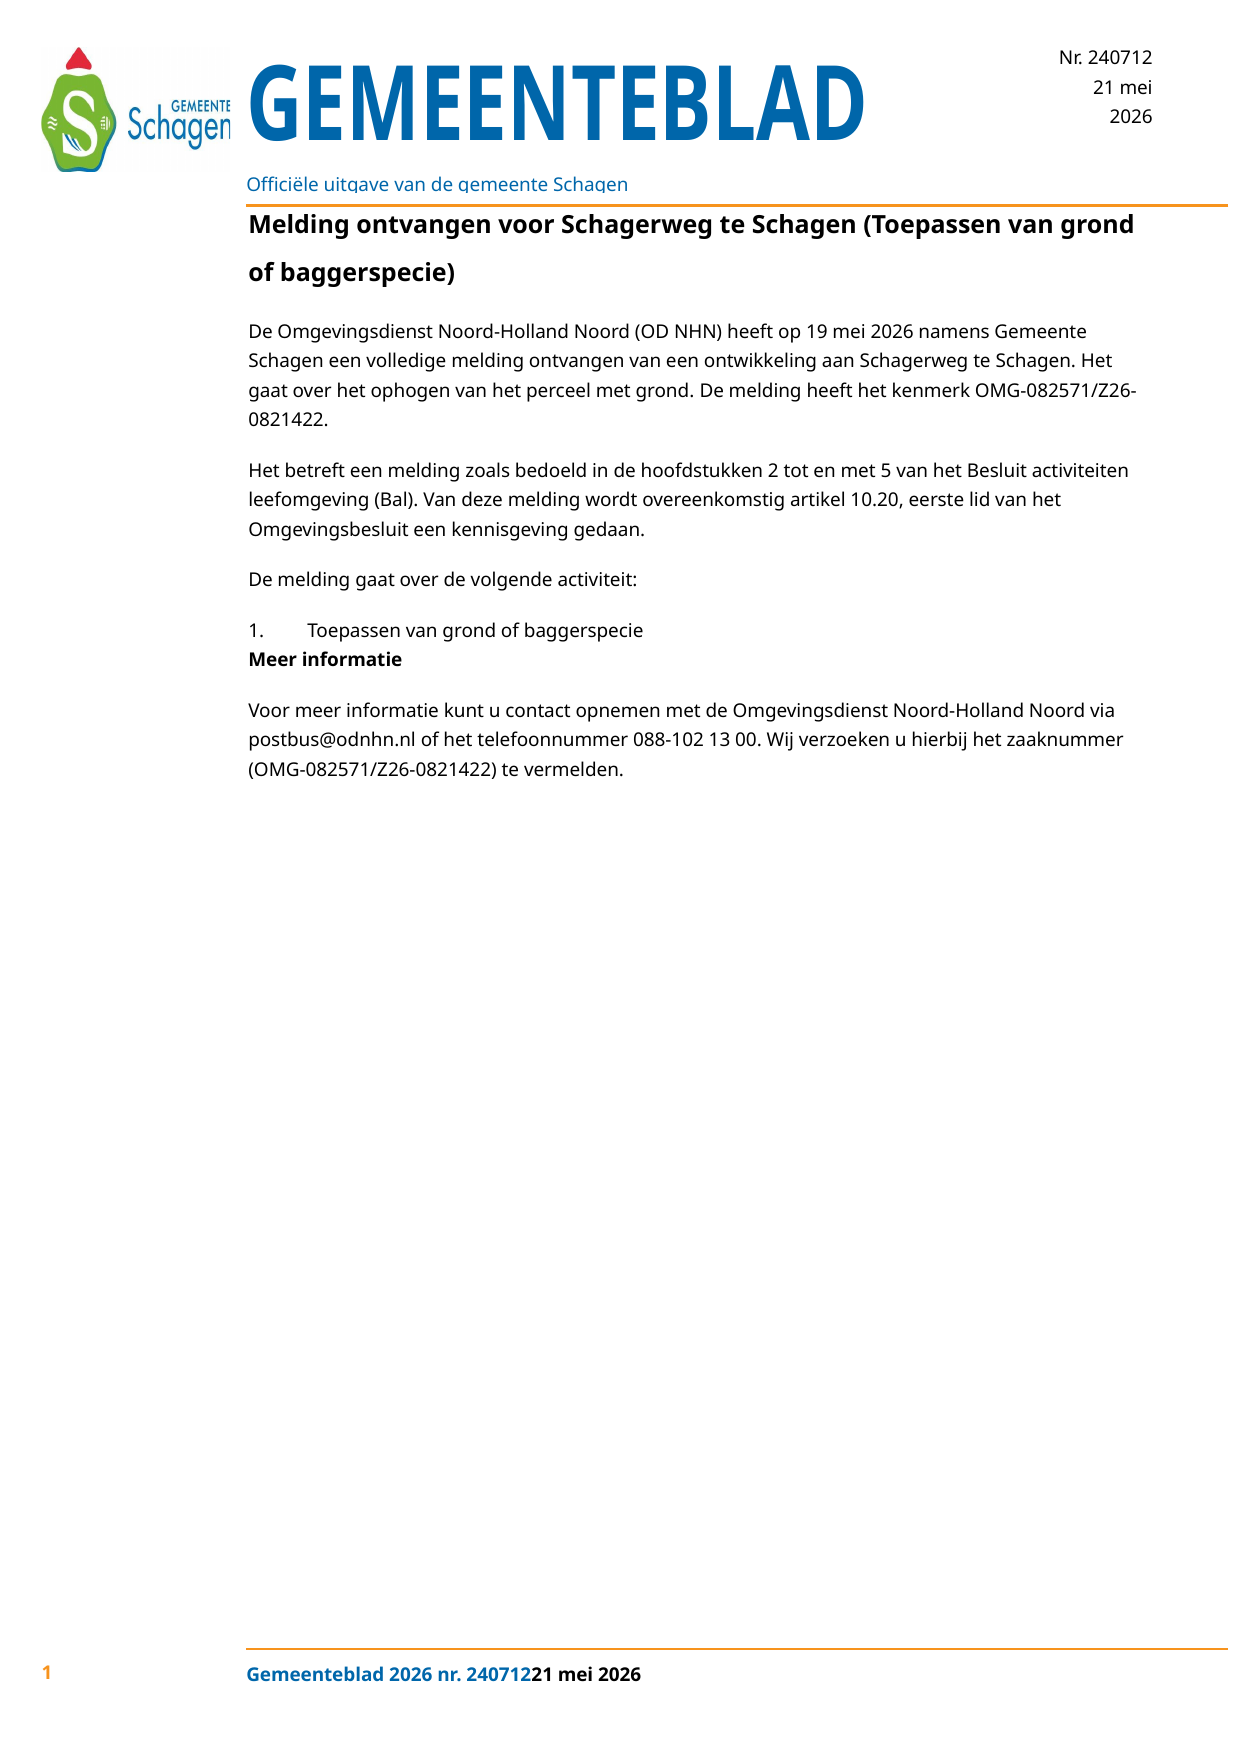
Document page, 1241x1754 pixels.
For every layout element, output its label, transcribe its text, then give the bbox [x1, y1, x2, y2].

picture [41, 47, 231, 172]
list Toepassen van grond of baggerspecie [248, 617, 1152, 643]
text De Omgevingsdienst Noord-Holland Noord (OD NHN) heeft op 19 mei 2026 namens Gemeente Schagen een volledige melding ontvangen van een ontwikkeling aan Schagerweg te Schagen. Het gaat over het ophogen van het perceel met grond. De melding heeft het kenmerk OMG-082571/Z26-0821422. [248, 318, 1152, 432]
text Voor meer informatie kunt u contact opnemen met de Omgevingsdienst Noord-Holland Noord via postbus@odnhn.nl of het telefoonnummer 088-102 13 00. Wij verzoeken u hierbij het zaaknummer (OMG-082571/Z26-0821422) te vermelden. [248, 697, 1152, 782]
text Het betreft een melding zoals bedoeld in de hoofdstukken 2 tot en met 5 van het Besluit activiteiten leefomgeving (Bal). Van deze melding wordt overeenkomstig artikel 10.20, eerste lid van het Omgevingsbesluit een kennisgeving gedaan. [248, 457, 1152, 542]
text De melding gaat over de volgende activiteit: [248, 567, 1152, 592]
text Meer informatie [248, 647, 1152, 672]
text Melding ontvangen voor Schagerweg te Schagen (Toepassen van grond of baggerspecie) [248, 207, 1152, 288]
